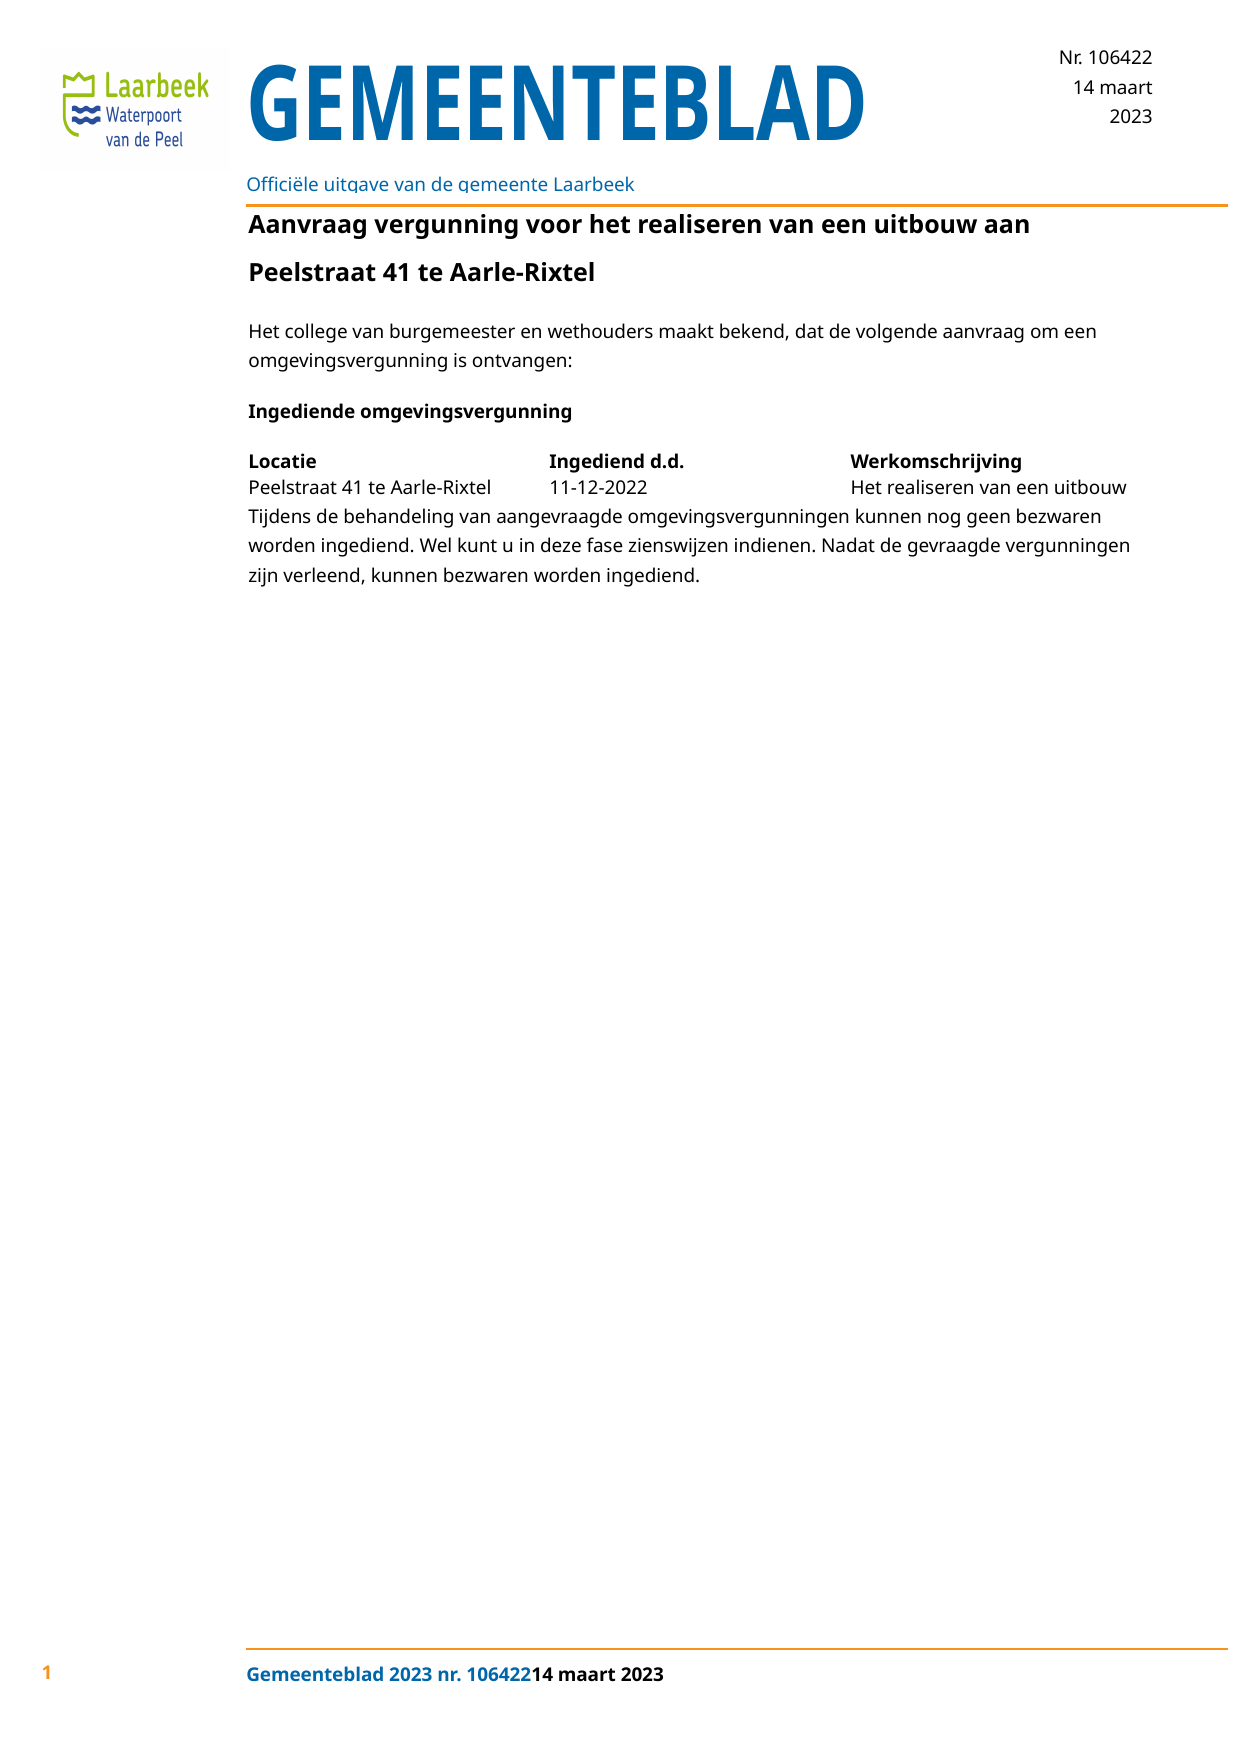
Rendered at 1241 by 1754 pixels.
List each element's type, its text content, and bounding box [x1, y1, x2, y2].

table_cell Het realiseren van een uitbouw [850, 474, 1152, 500]
text Aanvraag vergunning voor het realiseren van een uitbouw aan Peelstraat 41 te Aarle-Rixtel [248, 207, 1152, 288]
text Het college van burgemeester en wethouders maakt bekend, dat de volgende aanvraag om een omgevingsvergunning is ontvangen: [248, 318, 1152, 373]
table_header Locatie [248, 449, 549, 474]
table_header Ingediend d.d. [549, 449, 850, 474]
table_header Werkomschrijving [850, 449, 1152, 474]
table_cell 11-12-2022 [549, 474, 850, 500]
table_cell Peelstraat 41 te Aarle-Rixtel [248, 474, 549, 500]
text Ingediende omgevingsvergunning [248, 398, 1152, 424]
picture [41, 47, 231, 172]
text Tijdens de behandeling van aangevraagde omgevingsvergunningen kunnen nog geen bezwaren worden ingediend. Wel kunt u in deze fase zienswijzen indienen. Nadat de gevraagde vergunningen zijn verleend, kunnen bezwaren worden ingediend. [248, 503, 1152, 588]
